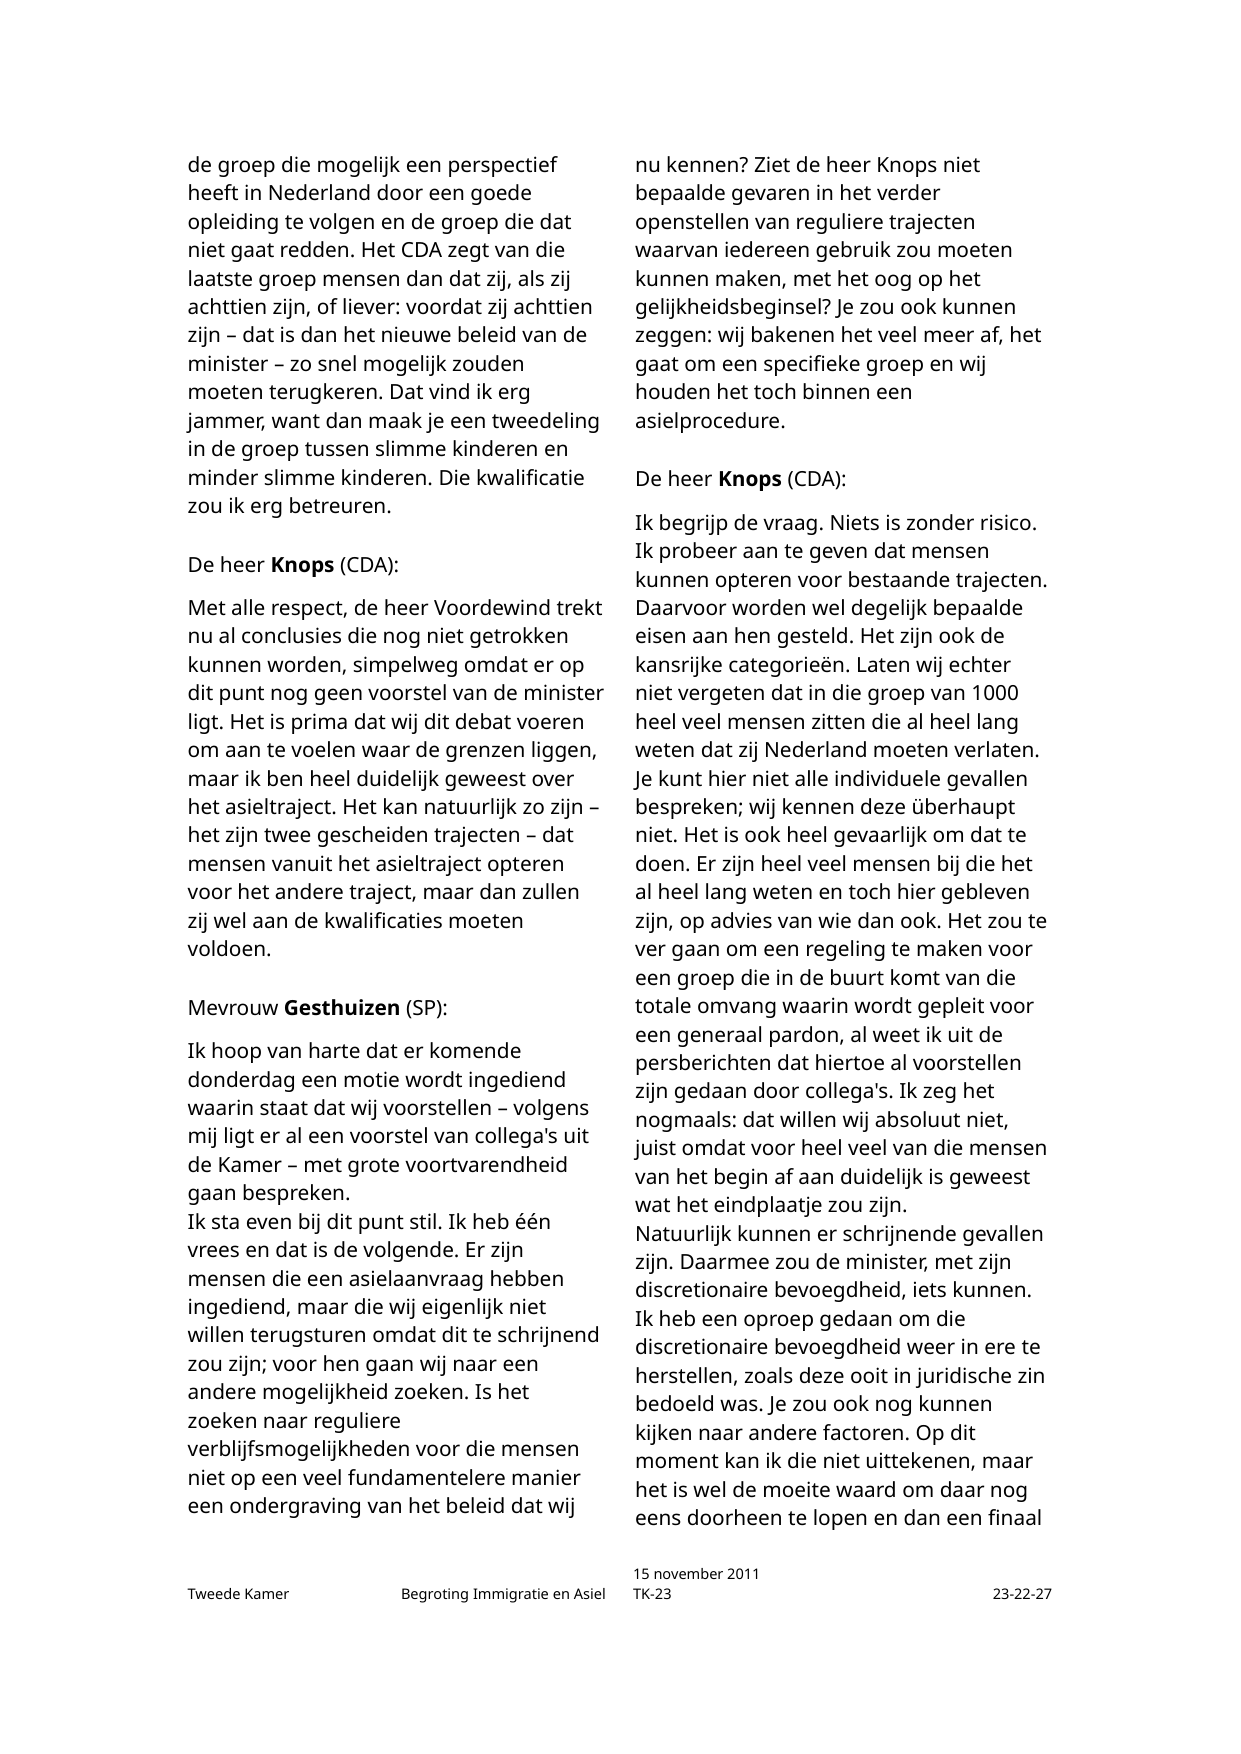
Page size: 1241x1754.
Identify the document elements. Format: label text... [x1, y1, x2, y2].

text nu kennen? Ziet de heer Knops niet bepaalde gevaren in het verder openstellen van reguliere trajecten waarvan iedereen gebruik zou moeten kunnen maken, met het oog op het gelijkheidsbeginsel? Je zou ook kunnen zeggen: wij bakenen het veel meer af, het gaat om een specifieke groep en wij houden het toch binnen een asielprocedure. [635, 150, 1053, 434]
text Met alle respect, de heer Voordewind trekt nu al conclusies die nog niet getrokken kunnen worden, simpelweg omdat er op dit punt nog geen voorstel van de minister ligt. Het is prima dat wij dit debat voeren om aan te voelen waar de grenzen liggen, maar ik ben heel duidelijk geweest over het asieltraject. Het kan natuurlijk zo zijn – het zijn twee gescheiden trajecten – dat mensen vanuit het asieltraject opteren voor het andere traject, maar dan zullen zij wel aan de kwalificaties moeten voldoen. [187, 593, 605, 963]
text Natuurlijk kunnen er schrijnende gevallen zijn. Daarmee zou de minister, met zijn discretionaire bevoegdheid, iets kunnen. Ik heb een oproep gedaan om die discretionaire bevoegdheid weer in ere te herstellen, zoals deze ooit in juridische zin bedoeld was. Je zou ook nog kunnen kijken naar andere factoren. Op dit moment kan ik die niet uittekenen, maar het is wel de moeite waard om daar nog eens doorheen te lopen en dan een finaal [635, 1219, 1053, 1532]
text Mevrouw Gesthuizen (SP): [187, 993, 605, 1021]
text Ik sta even bij dit punt stil. Ik heb één vrees en dat is de volgende. Er zijn mensen die een asielaanvraag hebben ingediend, maar die wij eigenlijk niet willen terugsturen omdat dit te schrijnend zou zijn; voor hen gaan wij naar een andere mogelijkheid zoeken. Is het zoeken naar reguliere verblijfsmogelijkheden voor die mensen niet op een veel fundamentelere manier een ondergraving van het beleid dat wij [187, 1207, 605, 1520]
text De heer Knops (CDA): [187, 550, 605, 578]
text de groep die mogelijk een perspectief heeft in Nederland door een goede opleiding te volgen en de groep die dat niet gaat redden. Het CDA zegt van die laatste groep mensen dan dat zij, als zij achttien zijn, of liever: voordat zij achttien zijn – dat is dan het nieuwe beleid van de minister – zo snel mogelijk zouden moeten terugkeren. Dat vind ik erg jammer, want dan maak je een tweedeling in de groep tussen slimme kinderen en minder slimme kinderen. Die kwalificatie zou ik erg betreuren. [187, 150, 605, 520]
text Ik begrijp de vraag. Niets is zonder risico. Ik probeer aan te geven dat mensen kunnen opteren voor bestaande trajecten. Daarvoor worden wel degelijk bepaalde eisen aan hen gesteld. Het zijn ook de kansrijke categorieën. Laten wij echter niet vergeten dat in die groep van 1000 heel veel mensen zitten die al heel lang weten dat zij Nederland moeten verlaten. Je kunt hier niet alle individuele gevallen bespreken; wij kennen deze überhaupt niet. Het is ook heel gevaarlijk om dat te doen. Er zijn heel veel mensen bij die het al heel lang weten en toch hier gebleven zijn, op advies van wie dan ook. Het zou te ver gaan om een regeling te maken voor een groep die in de buurt komt van die totale omvang waarin wordt gepleit voor een generaal pardon, al weet ik uit de persberichten dat hiertoe al voorstellen zijn gedaan door collega's. Ik zeg het nogmaals: dat willen wij absoluut niet, juist omdat voor heel veel van die mensen van het begin af aan duidelijk is geweest wat het eindplaatje zou zijn. [635, 508, 1053, 1219]
text Ik hoop van harte dat er komende donderdag een motie wordt ingediend waarin staat dat wij voorstellen – volgens mij ligt er al een voorstel van collega's uit de Kamer – met grote voortvarendheid gaan bespreken. [187, 1036, 605, 1207]
text De heer Knops (CDA): [635, 464, 1053, 493]
